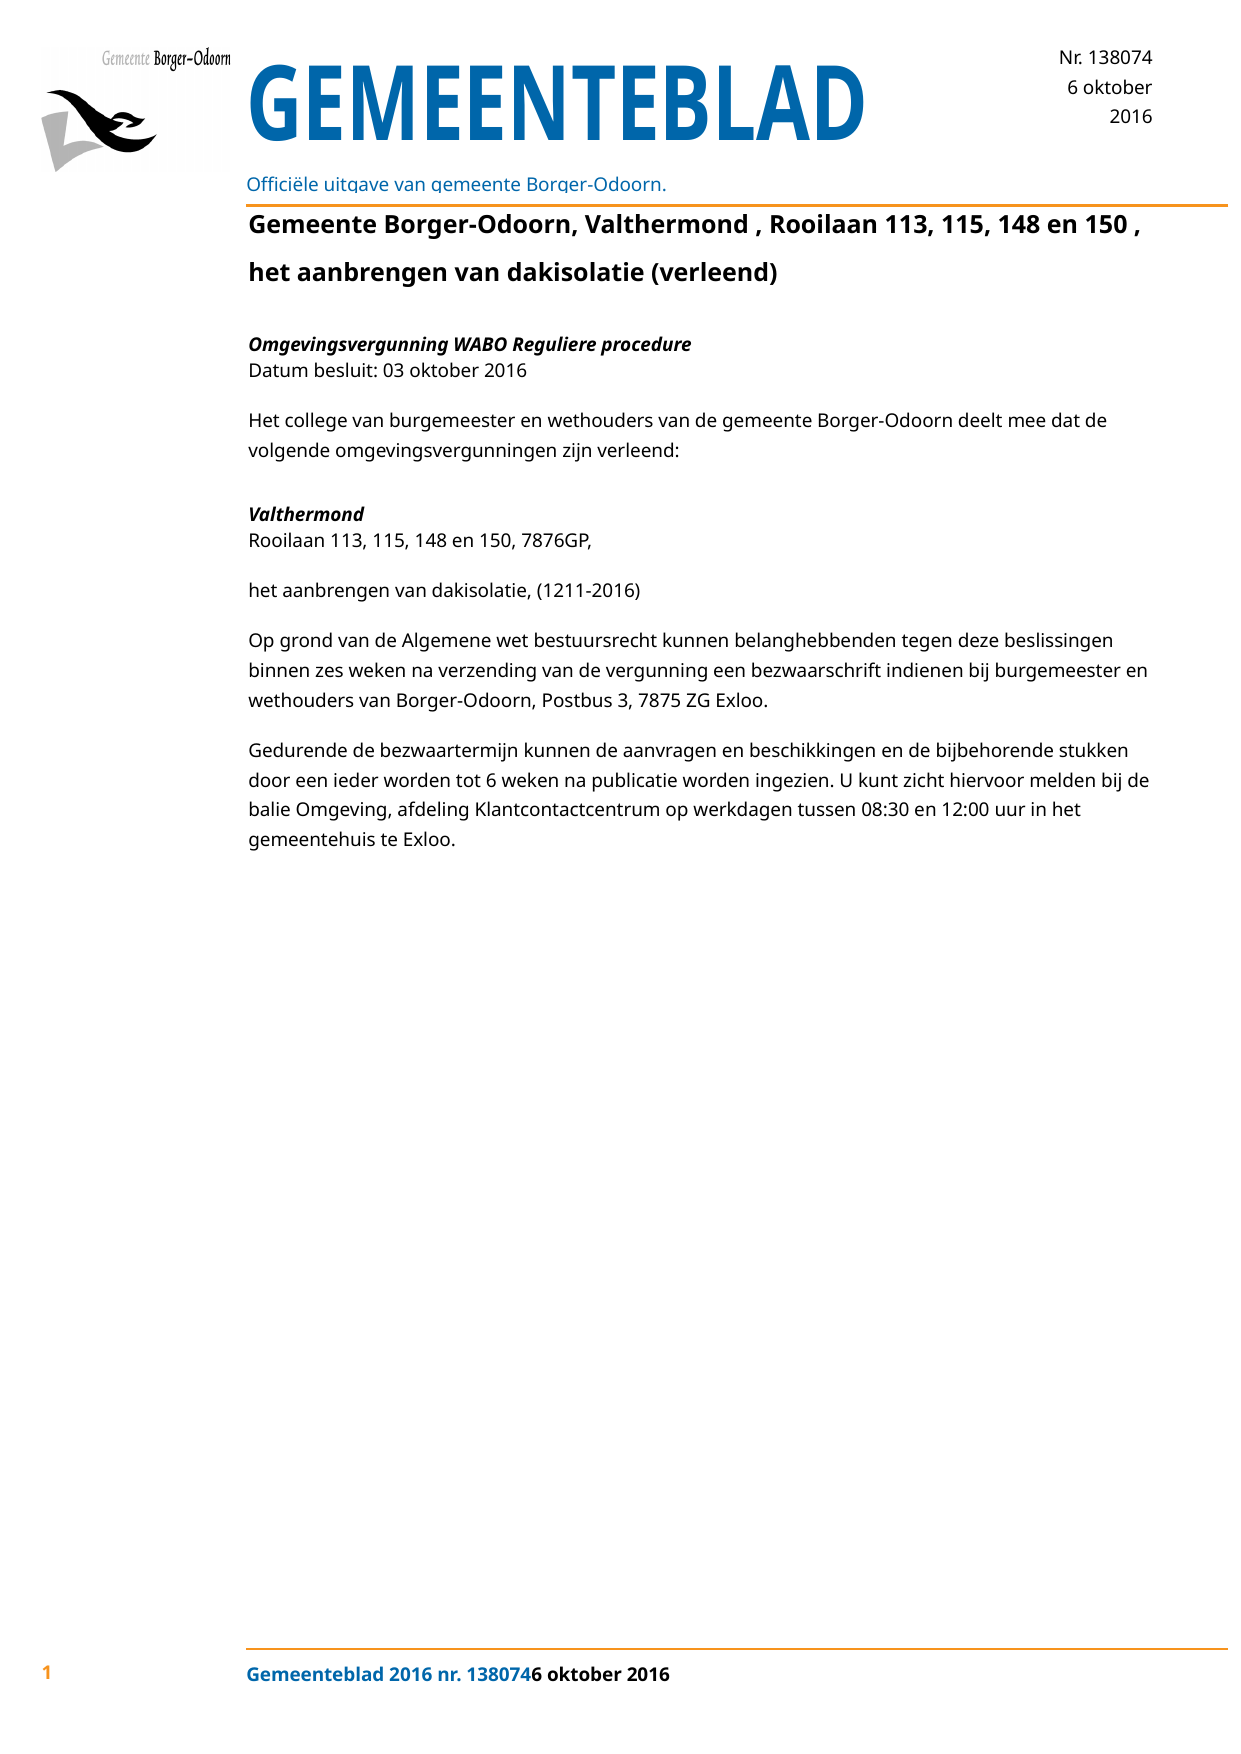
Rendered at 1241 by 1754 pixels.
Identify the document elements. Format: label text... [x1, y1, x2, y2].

text Gedurende de bezwaartermijn kunnen de aanvragen en beschikkingen en de bijbehorende stukken door een ieder worden tot 6 weken na publicatie worden ingezien. U kunt zicht hiervoor melden bij de balie Omgeving, afdeling Klantcontactcentrum op werkdagen tussen 08:30 en 12:00 uur in het gemeentehuis te Exloo. [248, 737, 1152, 852]
text Op grond van de Algemene wet bestuursrecht kunnen belanghebbenden tegen deze beslissingen binnen zes weken na verzending van de vergunning een bezwaarschrift indienen bij burgemeester en wethouders van Borger-Odoorn, Postbus 3, 7875 ZG Exloo. [248, 628, 1152, 713]
text Gemeente Borger-Odoorn, Valthermond , Rooilaan 113, 115, 148 en 150 , het aanbrengen van dakisolatie (verleend) [248, 207, 1152, 288]
text Rooilaan 113, 115, 148 en 150, 7876GP, [248, 527, 1152, 553]
text het aanbrengen van dakisolatie, (1211-2016) [248, 577, 1152, 603]
text Datum besluit: 03 oktober 2016 [248, 357, 1152, 383]
text Valthermond [248, 501, 1152, 527]
picture [41, 47, 231, 172]
text Omgevingsvergunning WABO Reguliere procedure [248, 331, 1152, 357]
text Het college van burgemeester en wethouders van de gemeente Borger-Odoorn deelt mee dat de volgende omgevingsvergunningen zijn verleend: [248, 408, 1152, 463]
